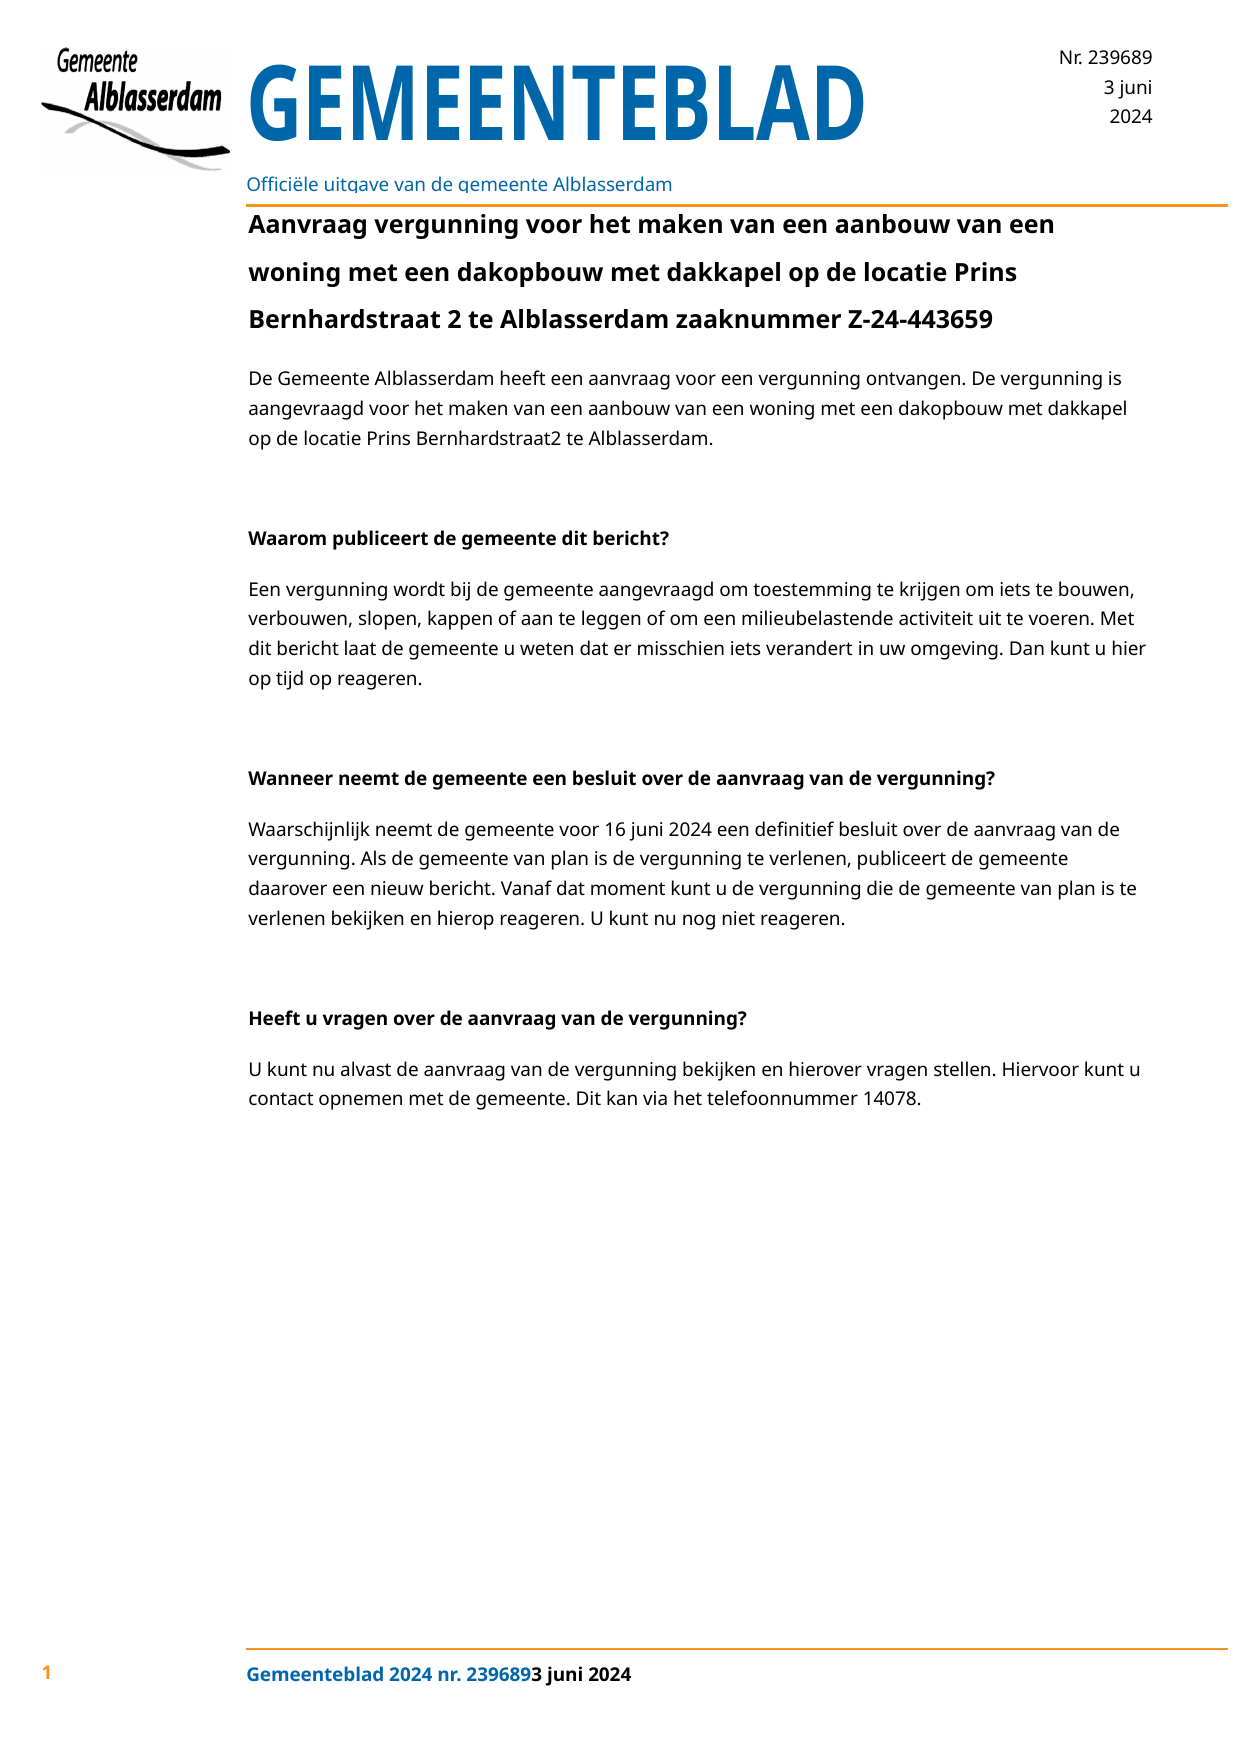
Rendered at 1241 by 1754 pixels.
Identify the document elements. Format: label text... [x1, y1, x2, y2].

picture [41, 47, 231, 172]
text De Gemeente Alblasserdam heeft een aanvraag voor een vergunning ontvangen. De vergunning is aangevraagd voor het maken van een aanbouw van een woning met een dakopbouw met dakkapel op de locatie Prins Bernhardstraat2 te Alblasserdam. [248, 366, 1152, 450]
text Aanvraag vergunning voor het maken van een aanbouw van een woning met een dakopbouw met dakkapel op de locatie Prins Bernhardstraat 2 te Alblasserdam zaaknummer Z-24-443659 [248, 207, 1152, 336]
text Waarschijnlijk neemt de gemeente voor 16 juni 2024 een definitief besluit over de aanvraag van de vergunning. Als de gemeente van plan is de vergunning te verlenen, publiceert de gemeente daarover een nieuw bericht. Vanaf dat moment kunt u de vergunning die de gemeente van plan is te verlenen bekijken en hierop reageren. U kunt nu nog niet reageren. [248, 816, 1152, 930]
text Waarom publiceert de gemeente dit bericht? [248, 526, 1152, 551]
text U kunt nu alvast de aanvraag van de vergunning bekijken en hierover vragen stellen. Hiervoor kunt u contact opnemen met de gemeente. Dit kan via het telefoonnummer 14078. [248, 1056, 1152, 1111]
text Een vergunning wordt bij de gemeente aangevraagd om toestemming te krijgen om iets te bouwen, verbouwen, slopen, kappen of aan te leggen of om een milieubelastende activiteit uit te voeren. Met dit bericht laat de gemeente u weten dat er misschien iets verandert in uw omgeving. Dan kunt u hier op tijd op reageren. [248, 576, 1152, 690]
text Heeft u vragen over de aanvraag van de vergunning? [248, 1006, 1152, 1031]
text Wanneer neemt de gemeente een besluit over de aanvraag van de vergunning? [248, 766, 1152, 791]
